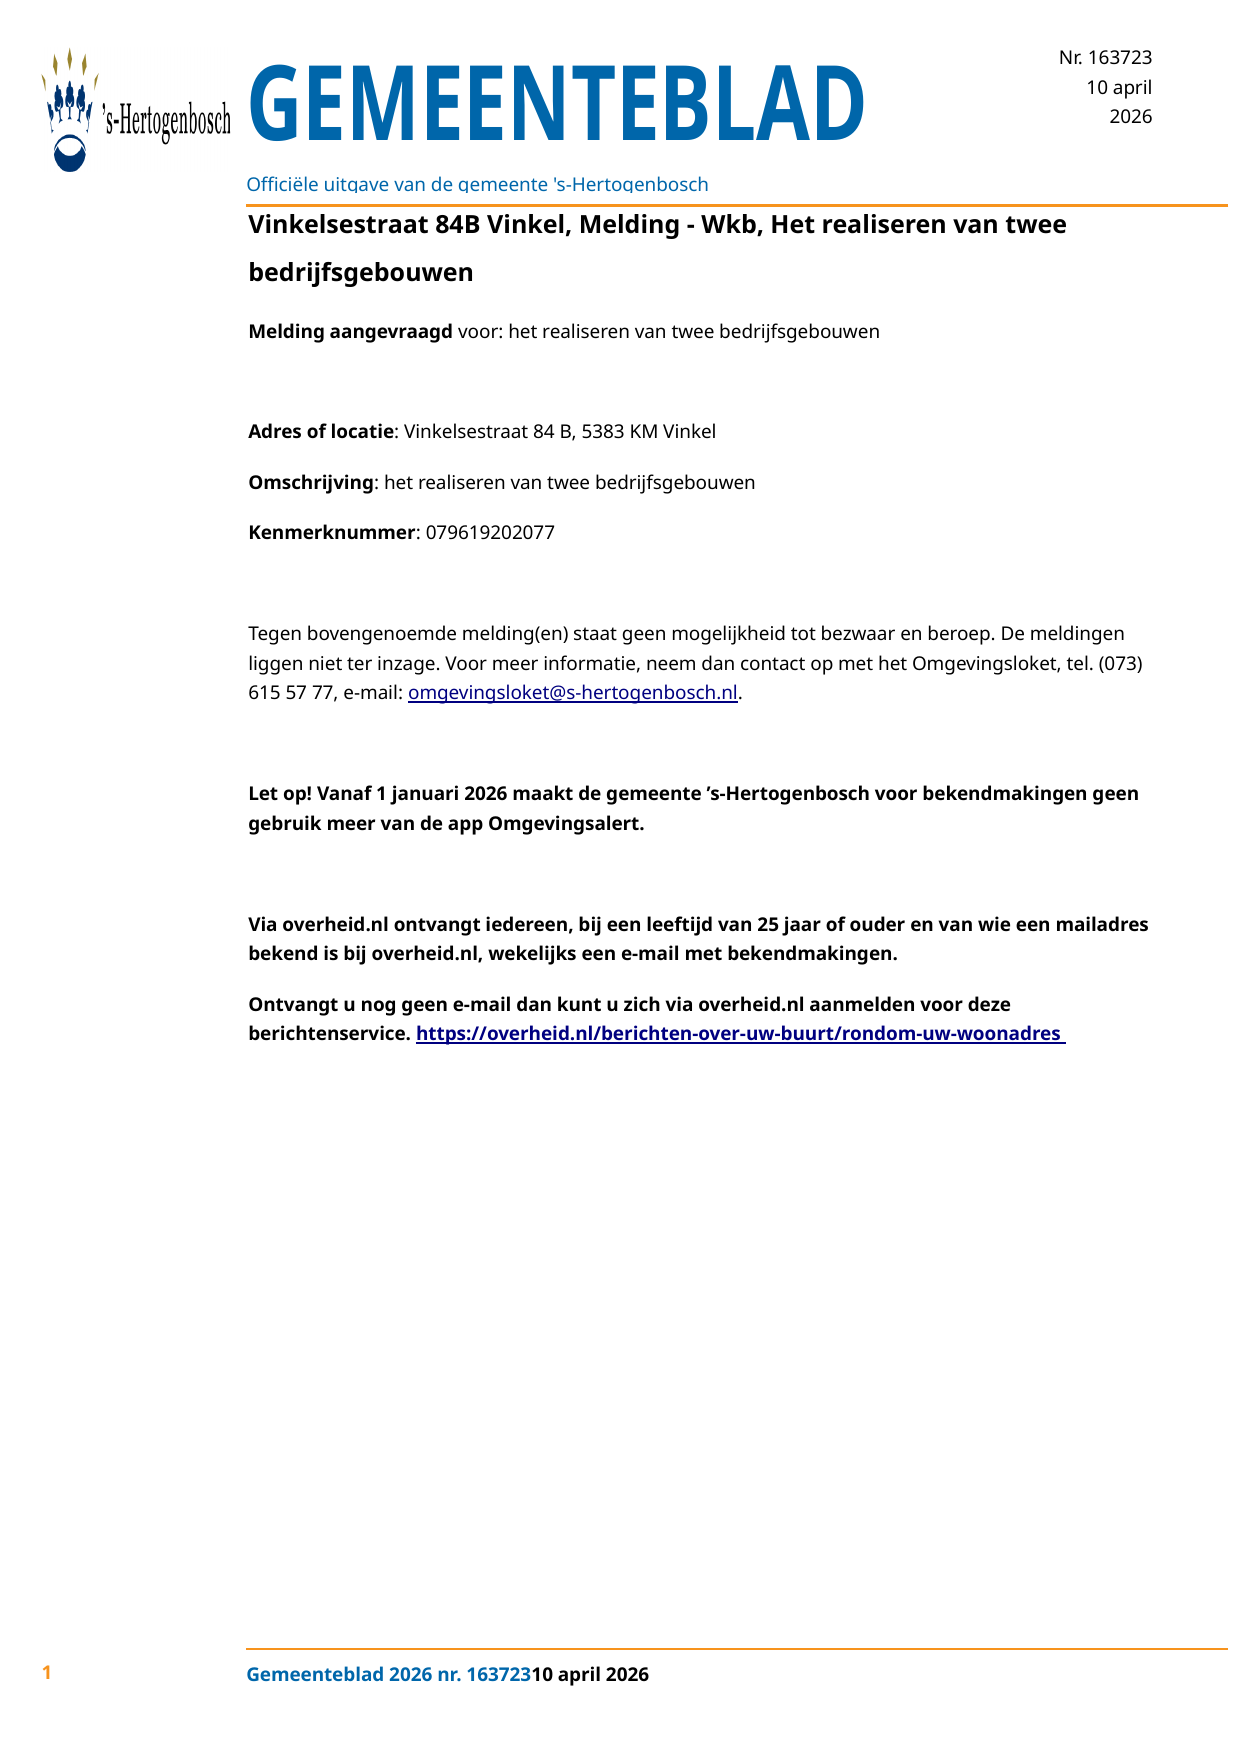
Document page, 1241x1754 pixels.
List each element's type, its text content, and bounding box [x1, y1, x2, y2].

text Vinkelsestraat 84B Vinkel, Melding - Wkb, Het realiseren van twee bedrijfsgebouwen [248, 207, 1152, 288]
text Melding aangevraagd voor: het realiseren van twee bedrijfsgebouwen [248, 318, 1152, 344]
text Omschrijving: het realiseren van twee bedrijfsgebouwen [248, 469, 1152, 495]
text Kenmerknummer: 079619202077 [248, 519, 1152, 545]
text Let op! Vanaf 1 januari 2026 maakt de gemeente ’s-Hertogenbosch voor bekendmakingen geen gebruik meer van de app Omgevingsalert. [248, 780, 1152, 836]
text Via overheid.nl ontvangt iedereen, bij een leeftijd van 25 jaar of ouder en van wie een mailadres bekend is bij overheid.nl, wekelijks een e-mail met bekendmakingen. [248, 911, 1152, 966]
picture [41, 47, 231, 172]
text Adres of locatie: Vinkelsestraat 84 B, 5383 KM Vinkel [248, 419, 1152, 444]
text Tegen bovengenoemde melding(en) staat geen mogelijkheid tot bezwaar en beroep. De meldingen liggen niet ter inzage. Voor meer informatie, neem dan contact op met het Omgevingsloket, tel. (073) 615 57 77, e-mail: omgevingsloket@s-hertogenbosch.nl. [248, 620, 1152, 705]
text Ontvangt u nog geen e-mail dan kunt u zich via overheid.nl aanmelden voor deze berichtenservice. https://overheid.nl/berichten-over-uw-buurt/rondom-uw-woonadres [248, 991, 1152, 1046]
